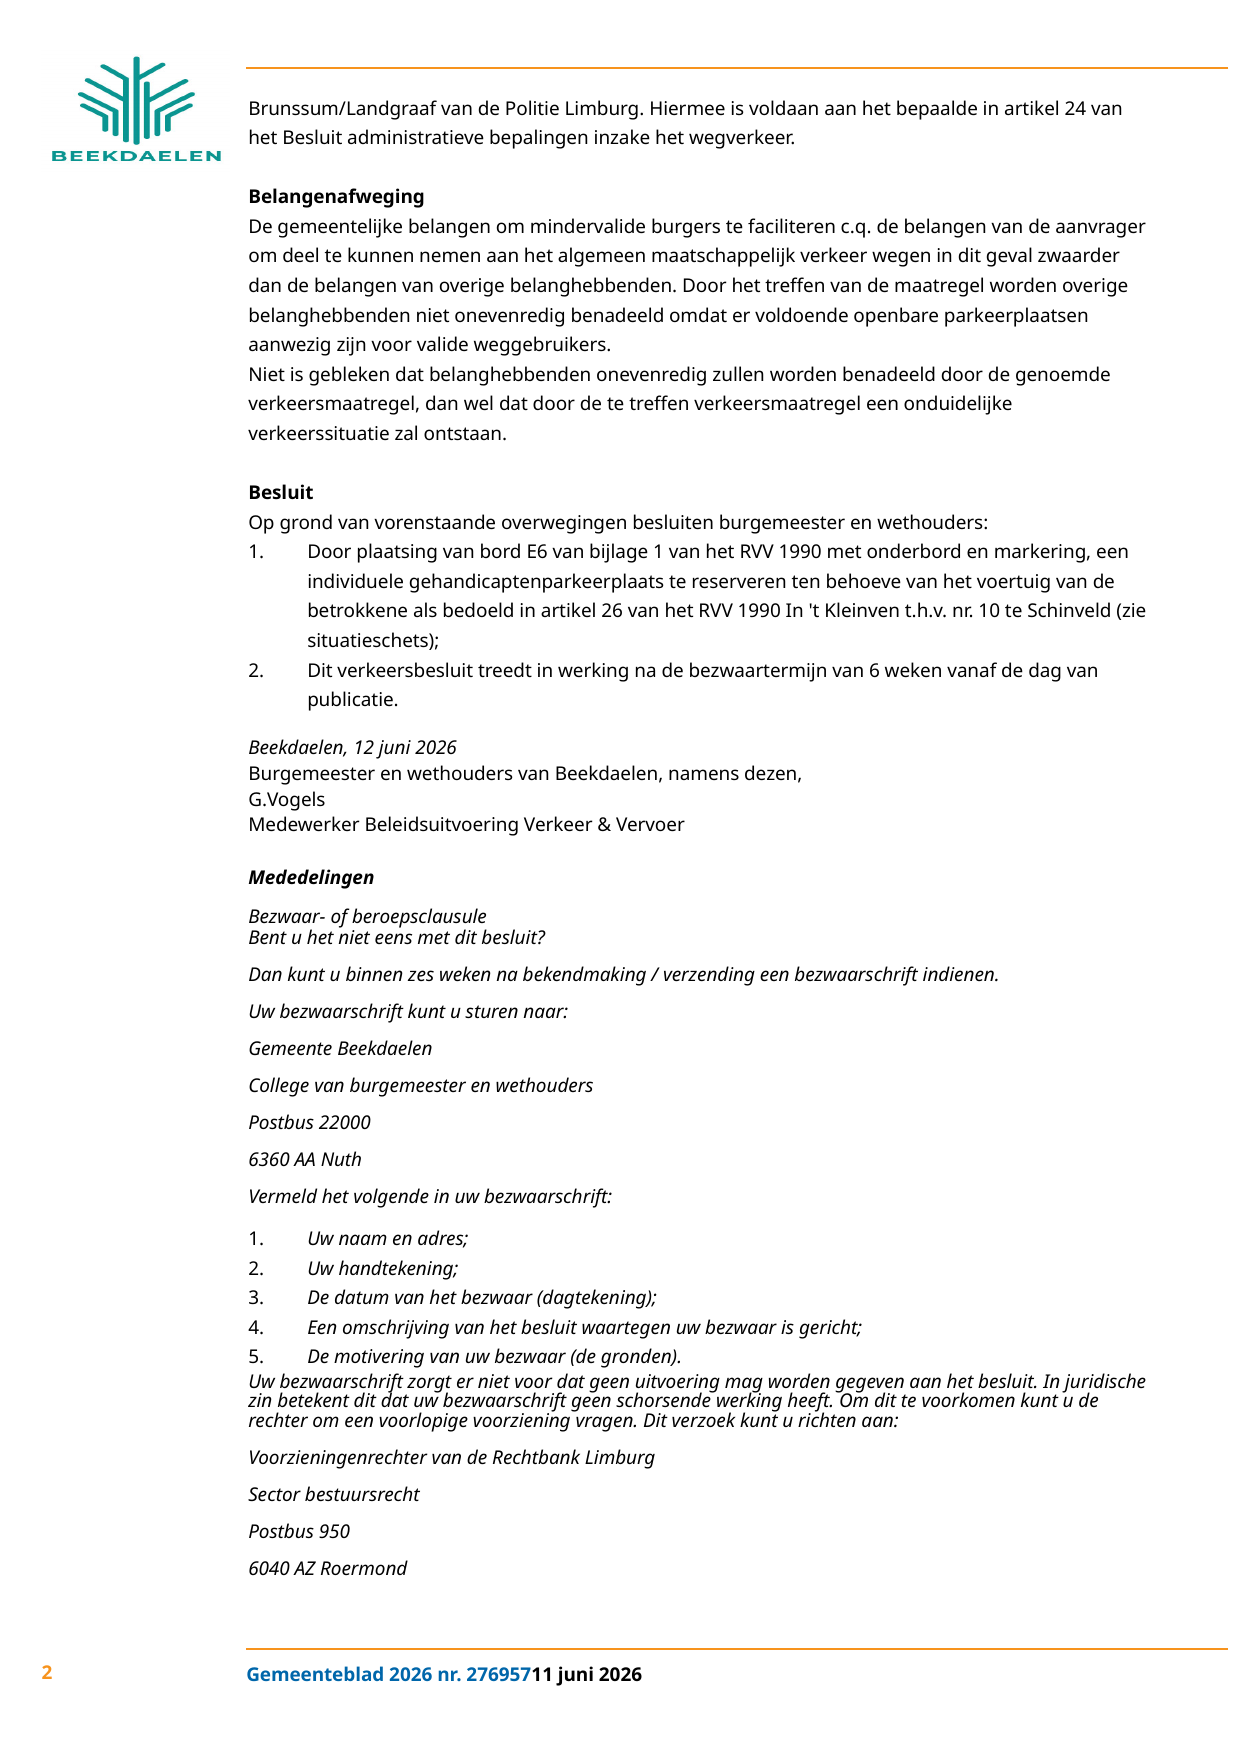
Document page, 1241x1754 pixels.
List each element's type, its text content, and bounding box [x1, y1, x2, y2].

list Dit verkeersbesluit treedt in werking na de bezwaartermijn van 6 weken vanaf de dag van publicatie. [248, 657, 1152, 712]
text Bent u het niet eens met dit besluit? [248, 929, 1152, 949]
text Brunssum/Landgraaf van de Politie Limburg. Hiermee is voldaan aan het bepaalde in artikel 24 van het Besluit administratieve bepalingen inzake het wegverkeer. [248, 95, 1152, 150]
text Vermeld het volgende in uw bezwaarschrift: [248, 1188, 1152, 1207]
list Een omschrijving van het besluit waartegen uw bezwaar is gericht; [248, 1314, 1152, 1340]
text Voorzieningenrechter van de Rechtbank Limburg [248, 1449, 1152, 1468]
text Medewerker Beleidsuitvoering Verkeer & Vervoer [248, 811, 1152, 837]
text Niet is gebleken dat belanghebbenden onevenredig zullen worden benadeeld door de genoemde verkeersmaatregel, dan wel dat door de te treffen verkeersmaatregel een onduidelijke verkeerssituatie zal ontstaan. [248, 361, 1152, 446]
text Postbus 22000 [248, 1114, 1152, 1133]
text Postbus 950 [248, 1523, 1152, 1542]
text Mededelingen [248, 864, 1152, 890]
list De motivering van uw bezwaar (de gronden). [248, 1343, 1152, 1369]
text 6040 AZ Roermond [248, 1559, 1152, 1579]
list Uw handtekening; [248, 1255, 1152, 1281]
text Gemeente Beekdaelen [248, 1040, 1152, 1059]
text Belangenafweging [248, 183, 1152, 209]
picture [41, 47, 231, 172]
list Door plaatsing van bord E6 van bijlage 1 van het RVV 1990 met onderbord en markering, een individuele gehandicaptenparkeerplaats te reserveren ten behoeve van het voertuig van de betrokkene als bedoeld in artikel 26 van het RVV 1990 In 't Kleinven t.h.v. nr. 10 te Schinveld (zie situatieschets); [248, 538, 1152, 653]
text G.Vogels [248, 786, 1152, 811]
text De gemeentelijke belangen om mindervalide burgers te faciliteren c.q. de belangen van de aanvrager om deel te kunnen nemen aan het algemeen maatschappelijk verkeer wegen in dit geval zwaarder dan de belangen van overige belanghebbenden. Door het treffen van de maatregel worden overige belanghebbenden niet onevenredig benadeeld omdat er voldoende openbare parkeerplaatsen aanwezig zijn voor valide weggebruikers. [248, 213, 1152, 357]
text Beekdaelen, 12 juni 2026 [248, 734, 1152, 760]
text Uw bezwaarschrift kunt u sturen naar: [248, 1003, 1152, 1023]
text College van burgemeester en wethouders [248, 1077, 1152, 1097]
text Uw bezwaarschrift zorgt er niet voor dat geen uitvoering mag worden gegeven aan het besluit. In juridische zin betekent dit dat uw bezwaarschrift geen schorsende werking heeft. Om dit te voorkomen kunt u de rechter om een voorlopige voorziening vragen. Dit verzoek kunt u richten aan: [248, 1373, 1152, 1431]
list De datum van het bezwaar (dagtekening); [248, 1284, 1152, 1310]
text Dan kunt u binnen zes weken na bekendmaking / verzending een bezwaarschrift indienen. [248, 966, 1152, 986]
text Bezwaar- of beroepsclausule [248, 904, 1152, 929]
text Besluit [248, 479, 1152, 505]
text 6360 AA Nuth [248, 1151, 1152, 1171]
text Sector bestuursrecht [248, 1486, 1152, 1505]
list Uw naam en adres; [248, 1225, 1152, 1251]
text Burgemeester en wethouders van Beekdaelen, namens dezen, [248, 760, 1152, 786]
text Op grond van vorenstaande overwegingen besluiten burgemeester en wethouders: [248, 509, 1152, 535]
